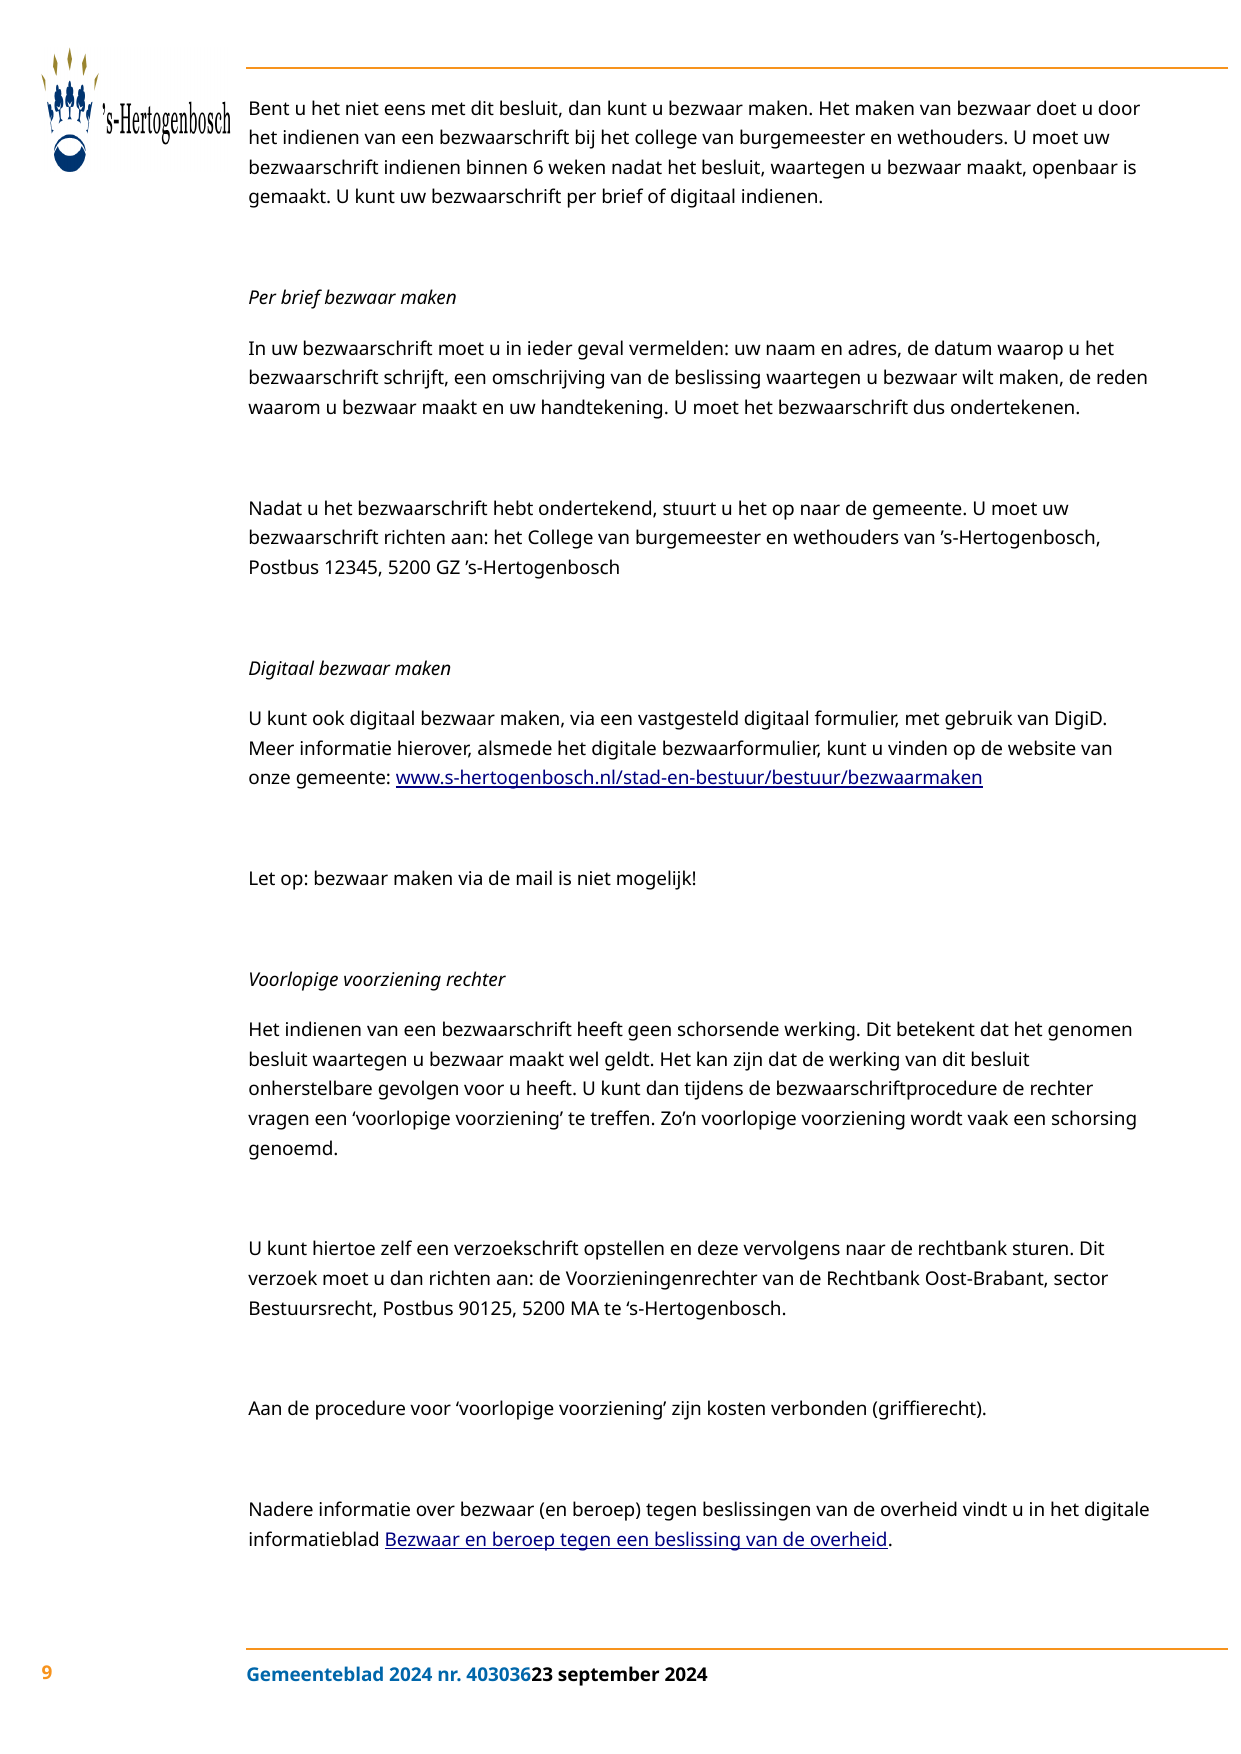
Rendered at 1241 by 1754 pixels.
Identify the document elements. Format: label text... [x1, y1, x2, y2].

text Nadat u het bezwaarschrift hebt ondertekend, stuurt u het op naar de gemeente. U moet uw bezwaarschrift richten aan: het College van burgemeester en wethouders van ’s-Hertogenbosch, Postbus 12345, 5200 GZ ’s-Hertogenbosch [248, 495, 1152, 580]
text Per brief bezwaar maken [248, 284, 1152, 310]
text Voorlopige voorziening rechter [248, 966, 1152, 992]
picture [41, 47, 231, 172]
text In uw bezwaarschrift moet u in ieder geval vermelden: uw naam en adres, de datum waarop u het bezwaarschrift schrijft, een omschrijving van de beslissing waartegen u bezwaar wilt maken, de reden waarom u bezwaar maakt en uw handtekening. U moet het bezwaarschrift dus ondertekenen. [248, 335, 1152, 420]
text Bent u het niet eens met dit besluit, dan kunt u bezwaar maken. Het maken van bezwaar doet u door het indienen van een bezwaarschrift bij het college van burgemeester en wethouders. U moet uw bezwaarschrift indienen binnen 6 weken nadat het besluit, waartegen u bezwaar maakt, openbaar is gemaakt. U kunt uw bezwaarschrift per brief of digitaal indienen. [248, 95, 1152, 209]
text U kunt hiertoe zelf een verzoekschrift opstellen en deze vervolgens naar de rechtbank sturen. Dit verzoek moet u dan richten aan: de Voorzieningenrechter van de Rechtbank Oost-Brabant, sector Bestuursrecht, Postbus 90125, 5200 MA te ‘s-Hertogenbosch. [248, 1236, 1152, 1321]
text Let op: bezwaar maken via de mail is niet mogelijk! [248, 865, 1152, 891]
text Digitaal bezwaar maken [248, 655, 1152, 681]
text Het indienen van een bezwaarschrift heeft geen schorsende werking. Dit betekent dat het genomen besluit waartegen u bezwaar maakt wel geldt. Het kan zijn dat de werking van dit besluit onherstelbare gevolgen voor u heeft. U kunt dan tijdens de bezwaarschriftprocedure de rechter vragen een ‘voorlopige voorziening’ te treffen. Zo’n voorlopige voorziening wordt vaak een schorsing genoemd. [248, 1016, 1152, 1161]
text Aan de procedure voor ‘voorlopige voorziening’ zijn kosten verbonden (griffierecht). [248, 1396, 1152, 1421]
text Nadere informatie over bezwaar (en beroep) tegen beslissingen van de overheid vindt u in het digitale informatieblad Bezwaar en beroep tegen een beslissing van de overheid. [248, 1496, 1152, 1552]
text U kunt ook digitaal bezwaar maken, via een vastgesteld digitaal formulier, met gebruik van DigiD. Meer informatie hierover, alsmede het digitale bezwaarformulier, kunt u vinden op de website van onze gemeente: www.s-hertogenbosch.nl/stad-en-bestuur/bestuur/bezwaarmaken [248, 705, 1152, 790]
